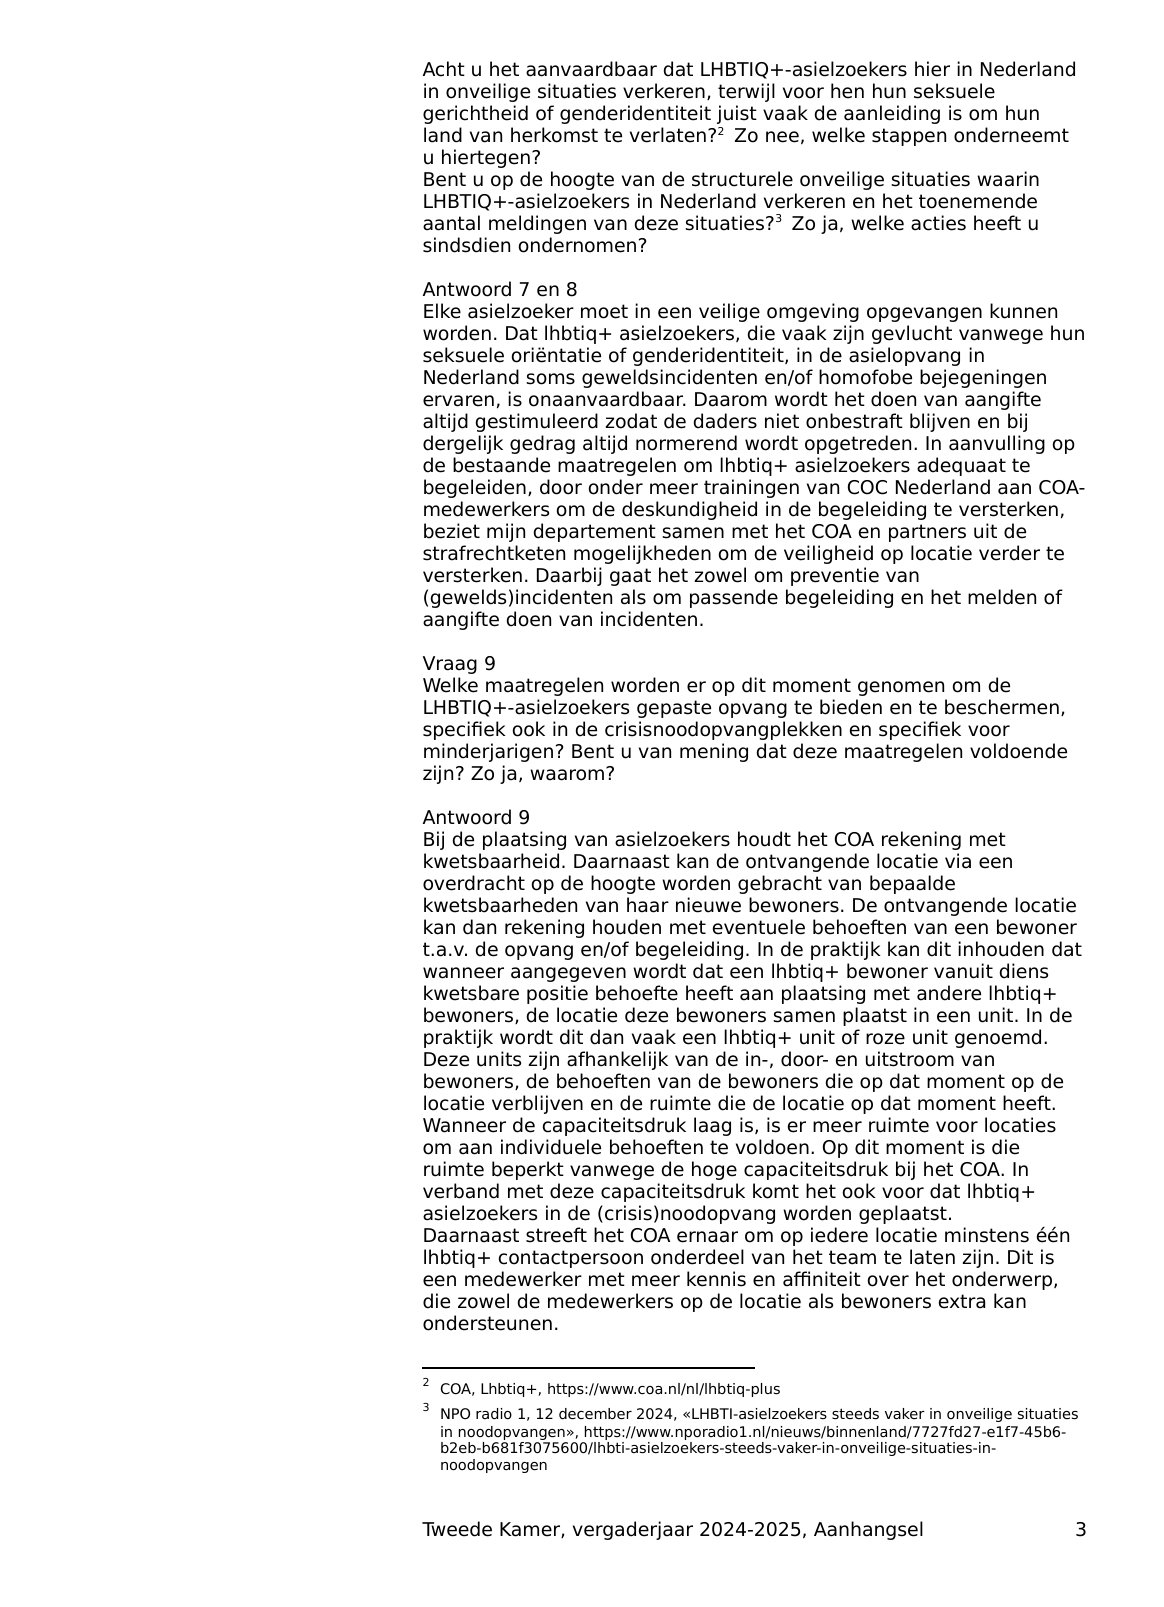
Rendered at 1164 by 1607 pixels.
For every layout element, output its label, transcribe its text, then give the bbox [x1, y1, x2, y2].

text Bij de plaatsing van asielzoekers houdt het COA rekening met kwetsbaarheid. Daarnaast kan de ontvangende locatie via een overdracht op de hoogte worden gebracht van bepaalde kwetsbaarheden van haar nieuwe bewoners. De ontvangende locatie kan dan rekening houden met eventuele behoeften van een bewoner t.a.v. de opvang en/of begeleiding. In de praktijk kan dit inhouden dat wanneer aangegeven wordt dat een lhbtiq+ bewoner vanuit diens kwetsbare positie behoefte heeft aan plaatsing met andere lhbtiq+ bewoners, de locatie deze bewoners samen plaatst in een unit. In de praktijk wordt dit dan vaak een lhbtiq+ unit of roze unit genoemd. Deze units zijn afhankelijk van de in-, door- en uitstroom van bewoners, de behoeften van de bewoners die op dat moment op de locatie verblijven en de ruimte die de locatie op dat moment heeft. Wanneer de capaciteitsdruk laag is, is er meer ruimte voor locaties om aan individuele behoeften te voldoen. Op dit moment is die ruimte beperkt vanwege de hoge capaciteitsdruk bij het COA. In verband met deze capaciteitsdruk komt het ook voor dat lhbtiq+ asielzoekers in de (crisis)noodopvang worden geplaatst. [422, 829, 1087, 1224]
text Antwoord 7 en 8 [422, 279, 1087, 301]
text NPO radio 1, 12 december 2024, «LHBTI-asielzoekers steeds vaker in onveilige situaties in noodopvangen», https://www.nporadio1.nl/nieuws/binnenland/7727fd27-e1f7-45b6-b2eb-b681f3075600/lhbti-asielzoekers-steeds-vaker-in-onveilige-situaties-in-noodopvangen [422, 1402, 1087, 1474]
text Daarnaast streeft het COA ernaar om op iedere locatie minstens één lhbtiq+ contactpersoon onderdeel van het team te laten zijn. Dit is een medewerker met meer kennis en affiniteit over het onderwerp, die zowel de medewerkers op de locatie als bewoners extra kan ondersteunen. [422, 1224, 1087, 1334]
text Acht u het aanvaardbaar dat LHBTIQ+-asielzoekers hier in Nederland in onveilige situaties verkeren, terwijl voor hen hun seksuele gerichtheid of genderidentiteit juist vaak de aanleiding is om hun land van herkomst te verlaten? Zo nee, welke stappen onderneemt u hiertegen? [422, 59, 1087, 169]
text Vraag 9 [422, 653, 1087, 675]
text Bent u op de hoogte van de structurele onveilige situaties waarin LHBTIQ+-asielzoekers in Nederland verkeren en het toenemende aantal meldingen van deze situaties? Zo ja, welke acties heeft u sindsdien ondernomen? [422, 169, 1087, 257]
text Elke asielzoeker moet in een veilige omgeving opgevangen kunnen worden. Dat lhbtiq+ asielzoekers, die vaak zijn gevlucht vanwege hun seksuele oriëntatie of genderidentiteit, in de asielopvang in Nederland soms geweldsincidenten en/of homofobe bejegeningen ervaren, is onaanvaardbaar. Daarom wordt het doen van aangifte altijd gestimuleerd zodat de daders niet onbestraft blijven en bij dergelijk gedrag altijd normerend wordt opgetreden. In aanvulling op de bestaande maatregelen om lhbtiq+ asielzoekers adequaat te begeleiden, door onder meer trainingen van COC Nederland aan COA-medewerkers om de deskundigheid in de begeleiding te versterken, beziet mijn departement samen met het COA en partners uit de strafrechtketen mogelijkheden om de veiligheid op locatie verder te versterken. Daarbij gaat het zowel om preventie van (gewelds)incidenten als om passende begeleiding en het melden of aangifte doen van incidenten. [422, 301, 1087, 631]
text Antwoord 9 [422, 807, 1087, 829]
text Welke maatregelen worden er op dit moment genomen om de LHBTIQ+-asielzoekers gepaste opvang te bieden en te beschermen, specifiek ook in de crisisnoodopvangplekken en specifiek voor minderjarigen? Bent u van mening dat deze maatregelen voldoende zijn? Zo ja, waarom? [422, 675, 1087, 785]
text COA, Lhbtiq+, https://www.coa.nl/nl/lhbtiq-plus [422, 1377, 1087, 1399]
